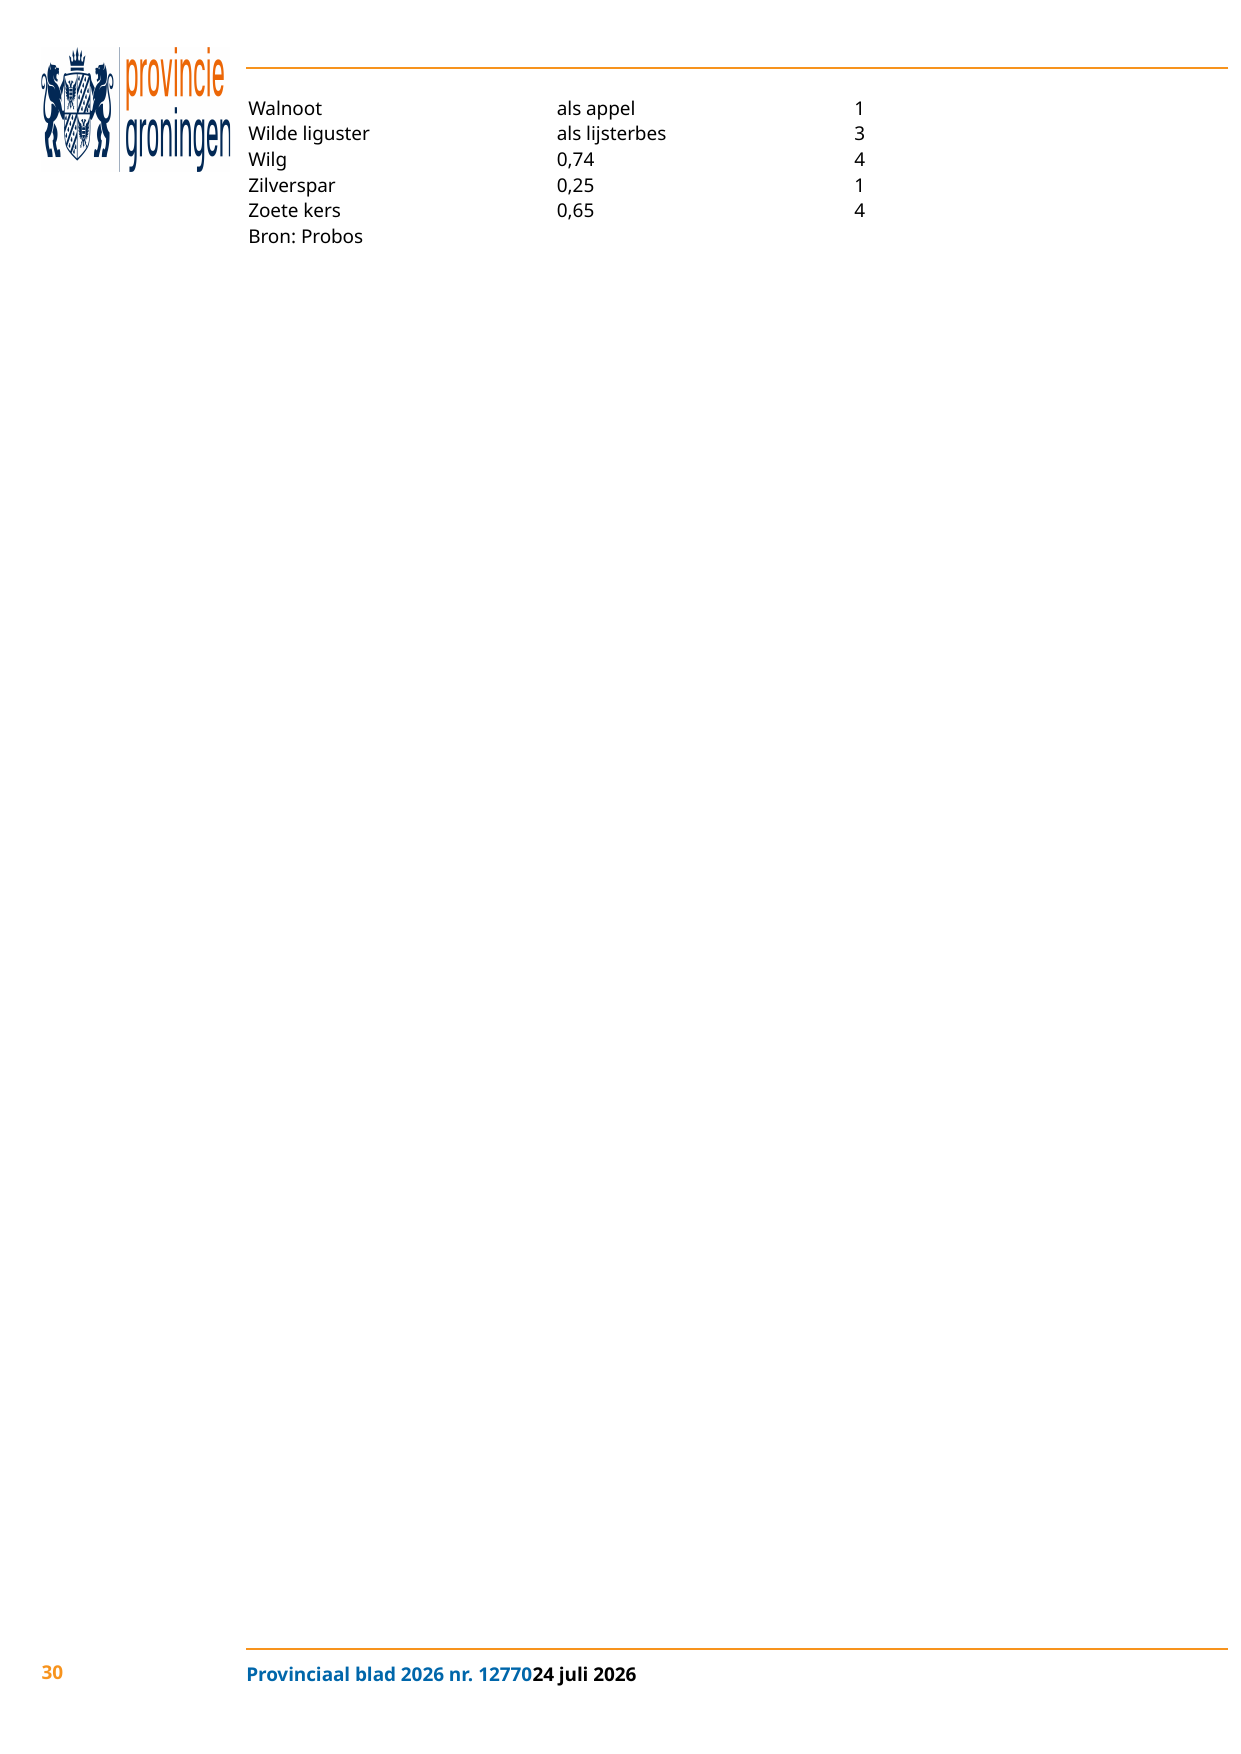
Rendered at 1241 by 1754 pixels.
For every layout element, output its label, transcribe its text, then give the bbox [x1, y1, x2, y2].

table_cell als lijsterbes [557, 121, 854, 146]
table_cell 1 [854, 172, 1152, 198]
table_cell 4 [854, 198, 1152, 223]
table_cell Zilverspar [248, 172, 557, 198]
table_cell 3 [854, 121, 1152, 146]
picture [41, 47, 231, 172]
table_cell Zoete kers [248, 198, 557, 223]
table_cell 0,25 [557, 172, 854, 198]
table_cell 1 [854, 95, 1152, 121]
table_cell Wilde liguster [248, 121, 557, 146]
table_cell 0,74 [557, 146, 854, 172]
table_cell Bron: Probos [248, 224, 1152, 249]
table_cell Wilg [248, 146, 557, 172]
table_cell 0,65 [557, 198, 854, 223]
table_cell 4 [854, 146, 1152, 172]
table_cell als appel [557, 95, 854, 121]
table_cell Walnoot [248, 95, 557, 121]
